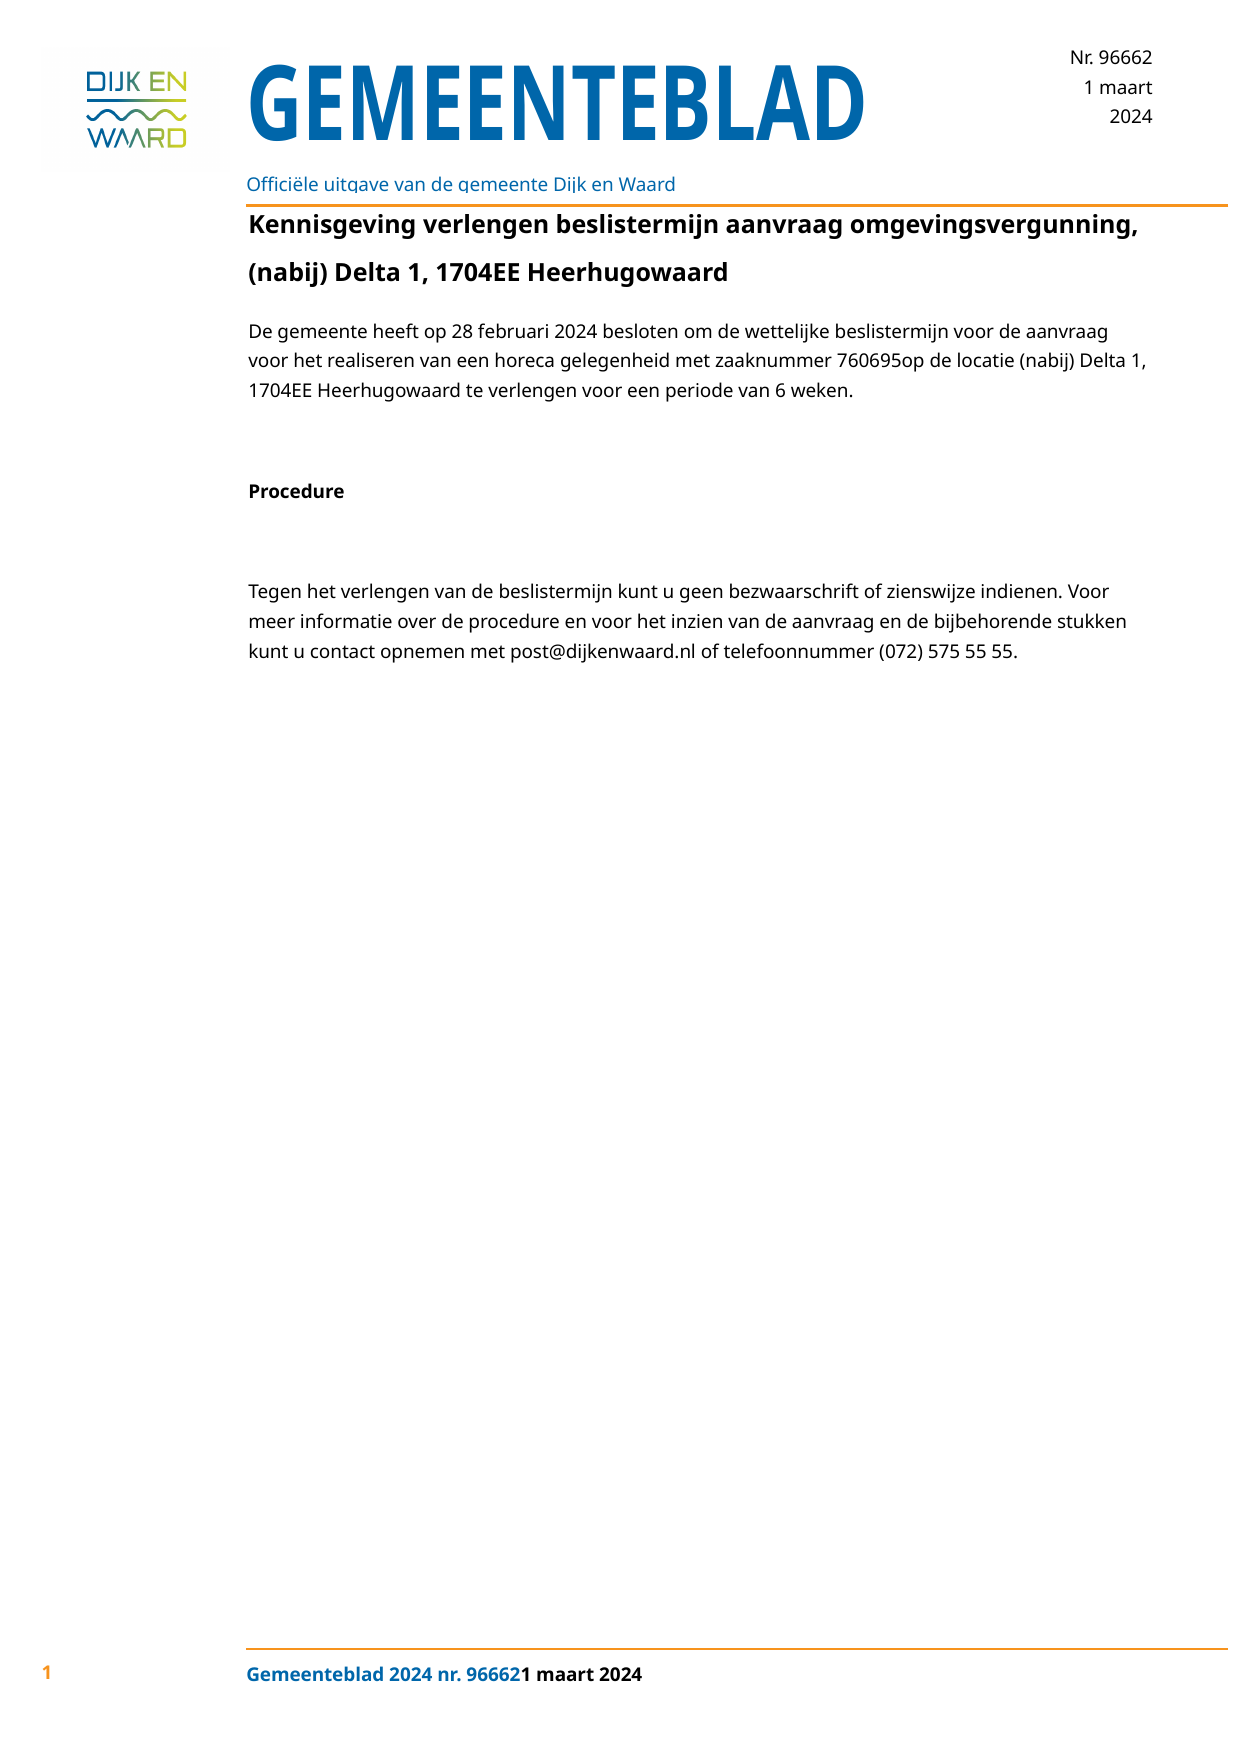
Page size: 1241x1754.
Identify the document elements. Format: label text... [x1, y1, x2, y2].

text Kennisgeving verlengen beslistermijn aanvraag omgevingsvergunning, (nabij) Delta 1, 1704EE Heerhugowaard [248, 207, 1152, 288]
text Procedure [248, 478, 1152, 504]
picture [41, 47, 231, 172]
text Tegen het verlengen van de beslistermijn kunt u geen bezwaarschrift of zienswijze indienen. Voor meer informatie over de procedure en voor het inzien van de aanvraag en de bijbehorende stukken kunt u contact opnemen met post@dijkenwaard.nl of telefoonnummer (072) 575 55 55. [248, 579, 1152, 664]
text De gemeente heeft op 28 februari 2024 besloten om de wettelijke beslistermijn voor de aanvraag voor het realiseren van een horeca gelegenheid met zaaknummer 760695op de locatie (nabij) Delta 1, 1704EE Heerhugowaard te verlengen voor een periode van 6 weken. [248, 318, 1152, 403]
